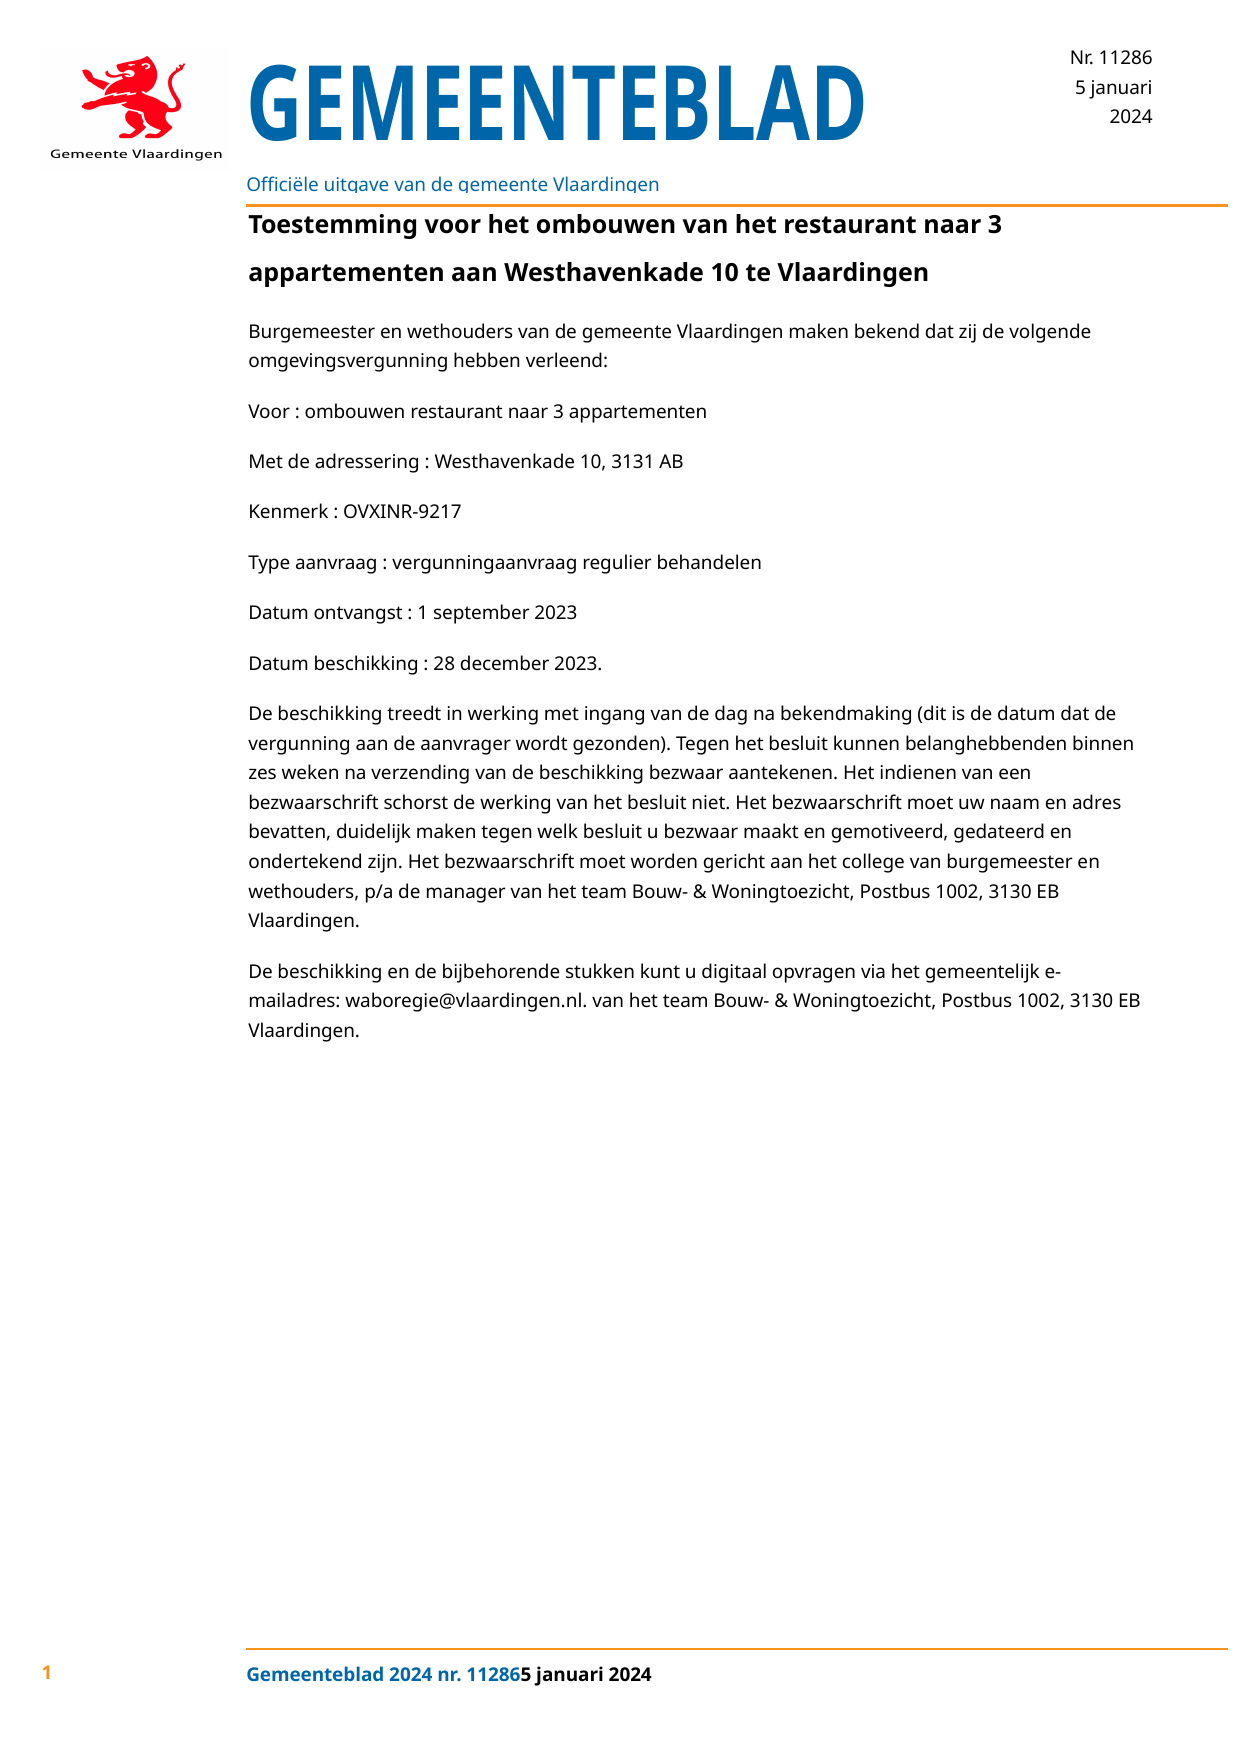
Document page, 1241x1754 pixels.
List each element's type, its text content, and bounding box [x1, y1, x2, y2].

text Burgemeester en wethouders van de gemeente Vlaardingen maken bekend dat zij de volgende omgevingsvergunning hebben verleend: [248, 318, 1152, 373]
text De beschikking treedt in werking met ingang van de dag na bekendmaking (dit is de datum dat de vergunning aan de aanvrager wordt gezonden). Tegen het besluit kunnen belanghebbenden binnen zes weken na verzending van de beschikking bezwaar aantekenen. Het indienen van een bezwaarschrift schorst de werking van het besluit niet. Het bezwaarschrift moet uw naam en adres bevatten, duidelijk maken tegen welk besluit u bezwaar maakt en gemotiveerd, gedateerd en ondertekend zijn. Het bezwaarschrift moet worden gericht aan het college van burgemeester en wethouders, p/a de manager van het team Bouw- & Woningtoezicht, Postbus 1002, 3130 EB Vlaardingen. [248, 700, 1152, 933]
text Toestemming voor het ombouwen van het restaurant naar 3 appartementen aan Westhavenkade 10 te Vlaardingen [248, 207, 1152, 288]
text De beschikking en de bijbehorende stukken kunt u digitaal opvragen via het gemeentelijk e-mailadres: waboregie@vlaardingen.nl. van het team Bouw- & Woningtoezicht, Postbus 1002, 3130 EB Vlaardingen. [248, 958, 1152, 1043]
picture [41, 47, 231, 172]
text Type aanvraag : vergunningaanvraag regulier behandelen [248, 549, 1152, 575]
text Datum ontvangst : 1 september 2023 [248, 599, 1152, 625]
text Kenmerk : OVXINR-9217 [248, 499, 1152, 524]
text Voor : ombouwen restaurant naar 3 appartementen [248, 398, 1152, 424]
text Met de adressering : Westhavenkade 10, 3131 AB [248, 448, 1152, 474]
text Datum beschikking : 28 december 2023. [248, 650, 1152, 676]
